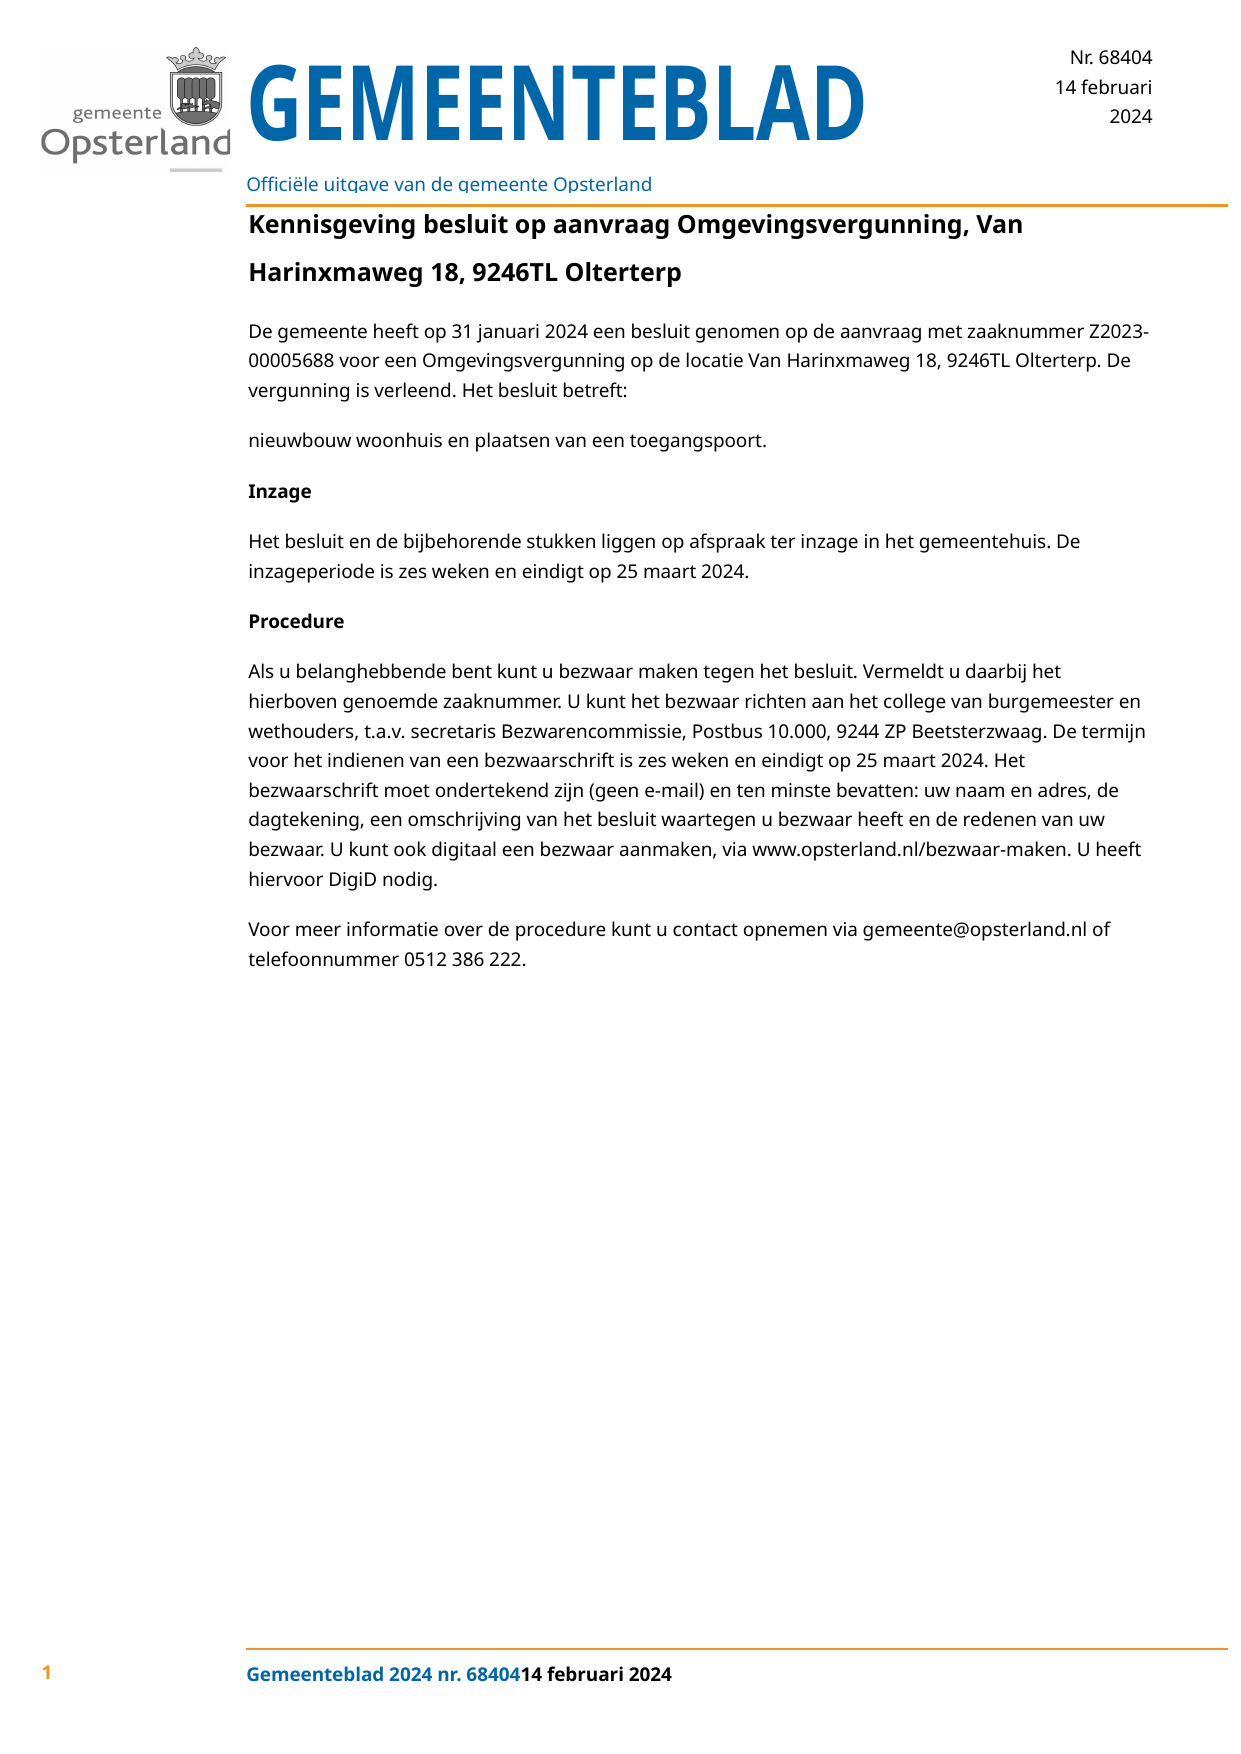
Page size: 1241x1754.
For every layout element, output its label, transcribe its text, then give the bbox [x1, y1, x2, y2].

text Inzage [248, 478, 1152, 504]
text Het besluit en de bijbehorende stukken liggen op afspraak ter inzage in het gemeentehuis. De inzageperiode is zes weken en eindigt op 25 maart 2024. [248, 528, 1152, 584]
text Procedure [248, 608, 1152, 634]
text Als u belanghebbende bent kunt u bezwaar maken tegen het besluit. Vermeldt u daarbij het hierboven genoemde zaaknummer. U kunt het bezwaar richten aan het college van burgemeester en wethouders, t.a.v. secretaris Bezwarencommissie, Postbus 10.000, 9244 ZP Beetsterzwaag. De termijn voor het indienen van een bezwaarschrift is zes weken en eindigt op 25 maart 2024. Het bezwaarschrift moet ondertekend zijn (geen e-mail) en ten minste bevatten: uw naam en adres, de dagtekening, een omschrijving van het besluit waartegen u bezwaar heeft en de redenen van uw bezwaar. U kunt ook digitaal een bezwaar aanmaken, via www.opsterland.nl/bezwaar-maken. U heeft hiervoor DigiD nodig. [248, 659, 1152, 892]
text De gemeente heeft op 31 januari 2024 een besluit genomen op de aanvraag met zaaknummer Z2023-00005688 voor een Omgevingsvergunning op de locatie Van Harinxmaweg 18, 9246TL Olterterp. De vergunning is verleend. Het besluit betreft: [248, 318, 1152, 403]
text nieuwbouw woonhuis en plaatsen van een toegangspoort. [248, 427, 1152, 453]
text Voor meer informatie over de procedure kunt u contact opnemen via gemeente@opsterland.nl of telefoonnummer 0512 386 222. [248, 916, 1152, 972]
text Kennisgeving besluit op aanvraag Omgevingsvergunning, Van Harinxmaweg 18, 9246TL Olterterp [248, 207, 1152, 288]
picture [41, 47, 231, 172]
